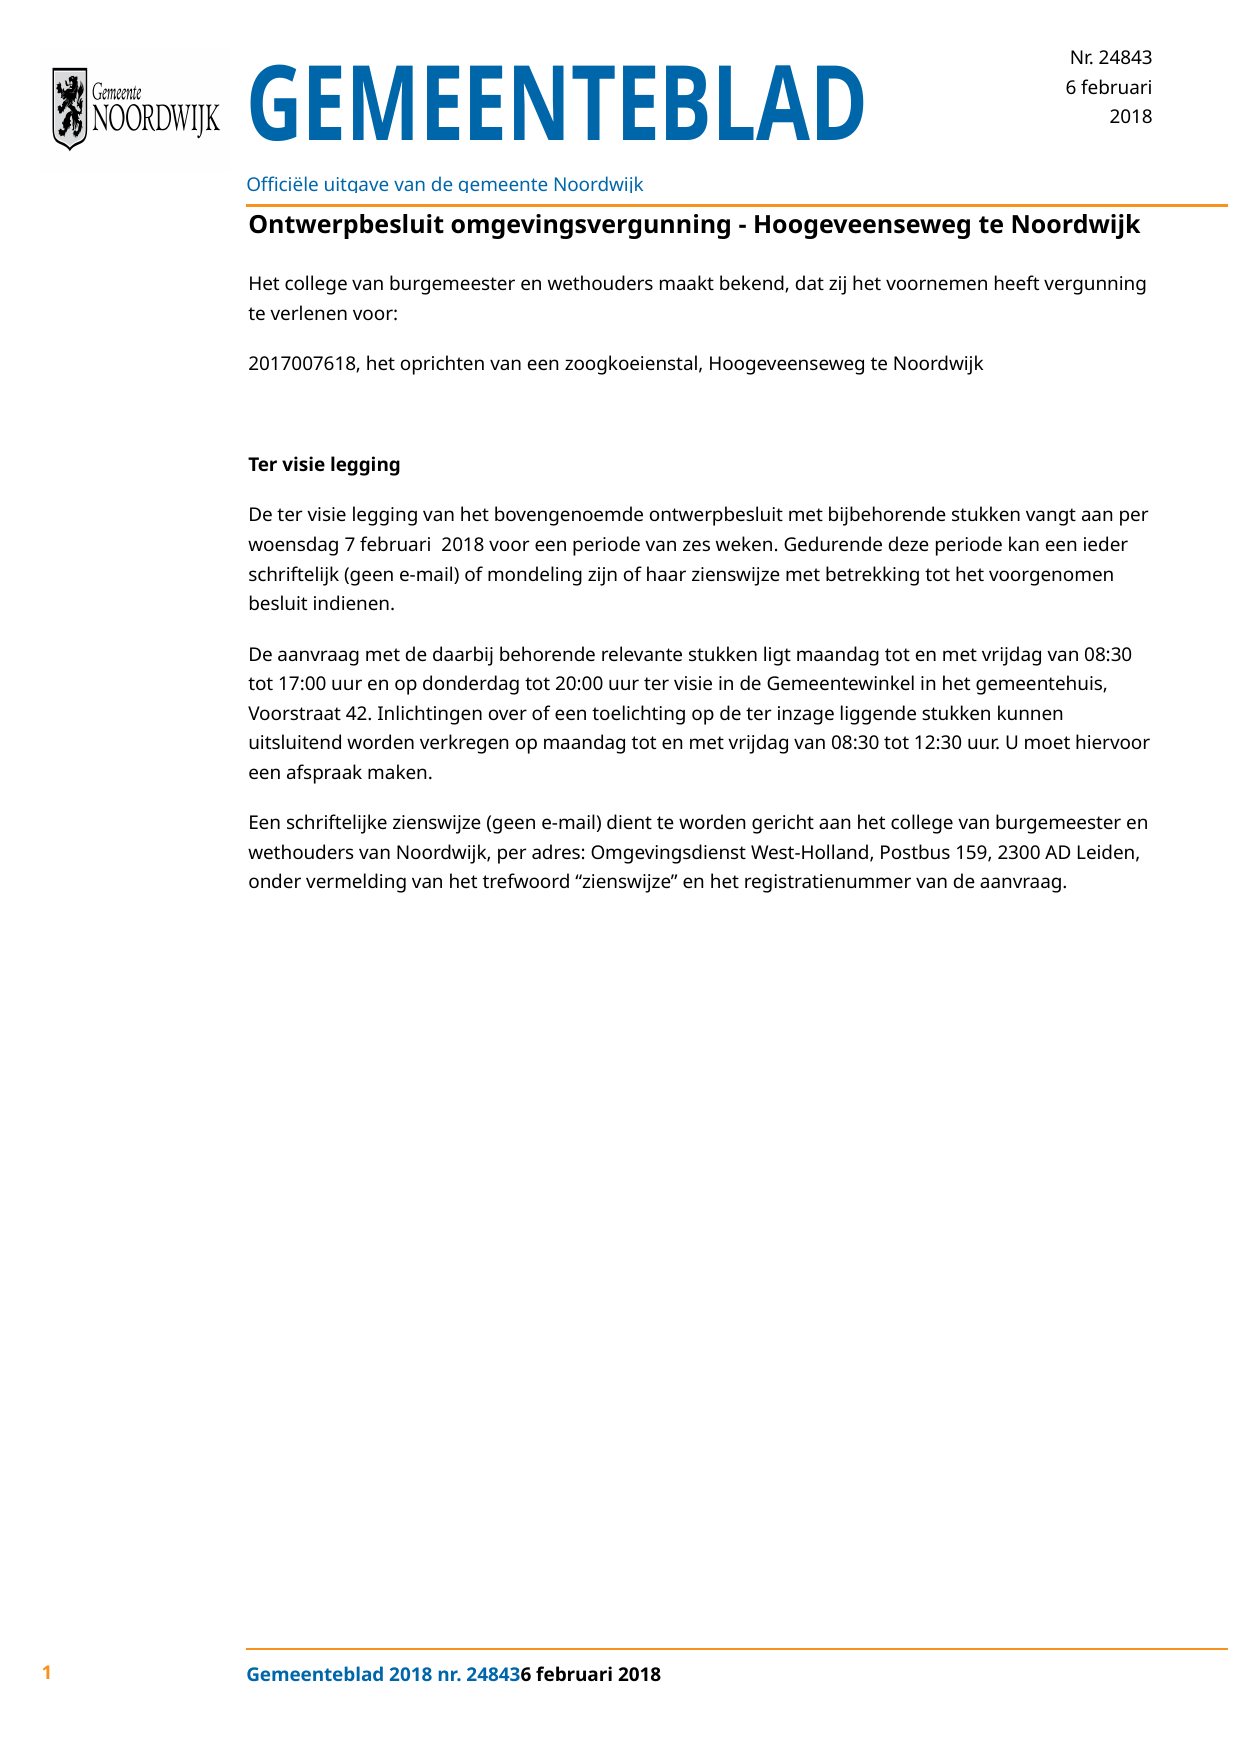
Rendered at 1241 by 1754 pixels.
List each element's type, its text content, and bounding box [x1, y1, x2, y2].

text De aanvraag met de daarbij behorende relevante stukken ligt maandag tot en met vrijdag van 08:30 tot 17:00 uur en op donderdag tot 20:00 uur ter visie in de Gemeentewinkel in het gemeentehuis, Voorstraat 42. Inlichtingen over of een toelichting op de ter inzage liggende stukken kunnen uitsluitend worden verkregen op maandag tot en met vrijdag van 08:30 tot 12:30 uur. U moet hiervoor een afspraak maken. [248, 641, 1152, 785]
text Ontwerpbesluit omgevingsvergunning - Hoogeveenseweg te Noordwijk [248, 207, 1152, 241]
text 2017007618, het oprichten van een zoogkoeienstal, Hoogeveenseweg te Noordwijk [248, 350, 1152, 376]
text Het college van burgemeester en wethouders maakt bekend, dat zij het voornemen heeft vergunning te verlenen voor: [248, 270, 1152, 326]
text De ter visie legging van het bovengenoemde ontwerpbesluit met bijbehorende stukken vangt aan per woensdag 7 februari 2018 voor een periode van zes weken. Gedurende deze periode kan een ieder schriftelijk (geen e-mail) of mondeling zijn of haar zienswijze met betrekking tot het voorgenomen besluit indienen. [248, 502, 1152, 616]
picture [41, 47, 231, 172]
text Ter visie legging [248, 451, 1152, 477]
text Een schriftelijke zienswijze (geen e-mail) dient te worden gericht aan het college van burgemeester en wethouders van Noordwijk, per adres: Omgevingsdienst West-Holland, Postbus 159, 2300 AD Leiden, onder vermelding van het trefwoord “zienswijze” en het registratienummer van de aanvraag. [248, 809, 1152, 894]
